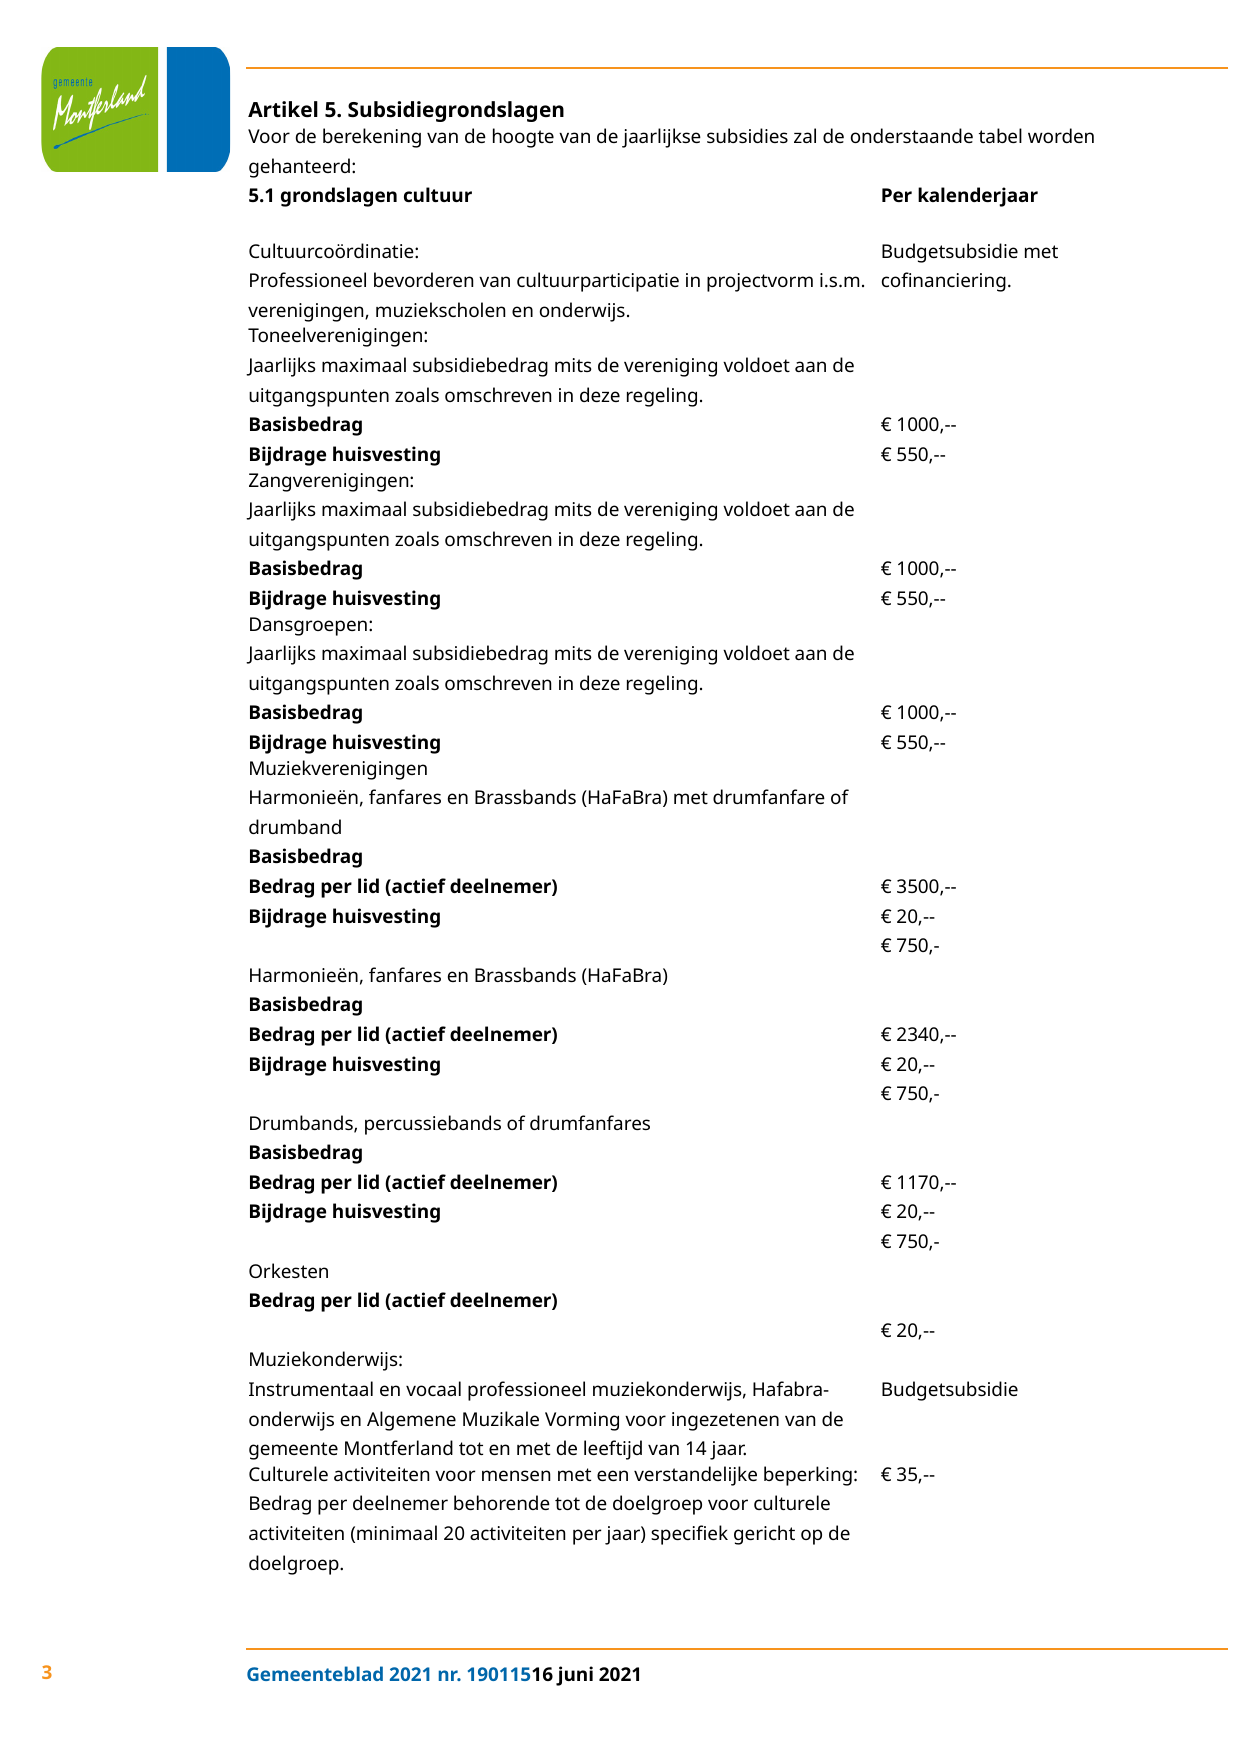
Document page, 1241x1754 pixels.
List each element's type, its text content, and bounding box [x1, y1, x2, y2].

table_cell Zangverenigingen: Jaarlijks maximaal subsidiebedrag mits de vereniging voldoet aan de uitgangspunten zoals omschreven in deze regeling. Basisbedrag Bijdrage huisvesting [248, 467, 881, 611]
picture [41, 47, 231, 172]
table_cell Culturele activiteiten voor mensen met een verstandelijke beperking: Bedrag per deelnemer behorende tot de doelgroep voor culturele activiteiten (minimaal 20 activiteiten per jaar) specifiek gericht op de doelgroep. [248, 1461, 881, 1576]
table_cell Toneelverenigingen: Jaarlijks maximaal subsidiebedrag mits de vereniging voldoet aan de uitgangspunten zoals omschreven in deze regeling. Basisbedrag Bijdrage huisvesting [248, 323, 881, 467]
table_cell € 3500,-- € 20,-- € 750,- € 2340,-- € 20,-- € 750,- € 1170,-- € 20,-- € 750,- € 20,-- Budgetsubsidie [881, 755, 1152, 1461]
table_cell € 1000,-- € 550,-- [881, 323, 1152, 467]
text Voor de berekening van de hoogte van de jaarlijkse subsidies zal de onderstaande tabel worden gehanteerd: [248, 123, 1152, 178]
table_header 5.1 grondslagen cultuur [248, 183, 881, 208]
text Artikel 5. Subsidiegrondslagen [248, 95, 1152, 123]
table_cell Dansgroepen: Jaarlijks maximaal subsidiebedrag mits de vereniging voldoet aan de uitgangspunten zoals omschreven in deze regeling. Basisbedrag Bijdrage huisvesting [248, 611, 881, 755]
table_cell € 35,-- [881, 1461, 1152, 1576]
table_cell € 1000,-- € 550,-- [881, 467, 1152, 611]
table_header Per kalenderjaar [881, 183, 1152, 208]
table_cell Muziekverenigingen Harmonieën, fanfares en Brassbands (HaFaBra) met drumfanfare of drumband Basisbedrag Bedrag per lid (actief deelnemer) Bijdrage huisvesting Harmonieën, fanfares en Brassbands (HaFaBra) Basisbedrag Bedrag per lid (actief deelnemer) Bijdrage huisvesting Drumbands, percussiebands of drumfanfares Basisbedrag Bedrag per lid (actief deelnemer) Bijdrage huisvesting Orkesten Bedrag per lid (actief deelnemer) Muziekonderwijs: Instrumentaal en vocaal professioneel muziekonderwijs, Hafabra-onderwijs en Algemene Muzikale Vorming voor ingezetenen van de gemeente Montferland tot en met de leeftijd van 14 jaar. [248, 755, 881, 1461]
table_cell Cultuurcoördinatie: Professioneel bevorderen van cultuurparticipatie in projectvorm i.s.m. verenigingen, muziekscholen en onderwijs. [248, 208, 881, 323]
table_cell € 1000,-- € 550,-- [881, 611, 1152, 755]
table_cell Budgetsubsidie met cofinanciering. [881, 208, 1152, 323]
